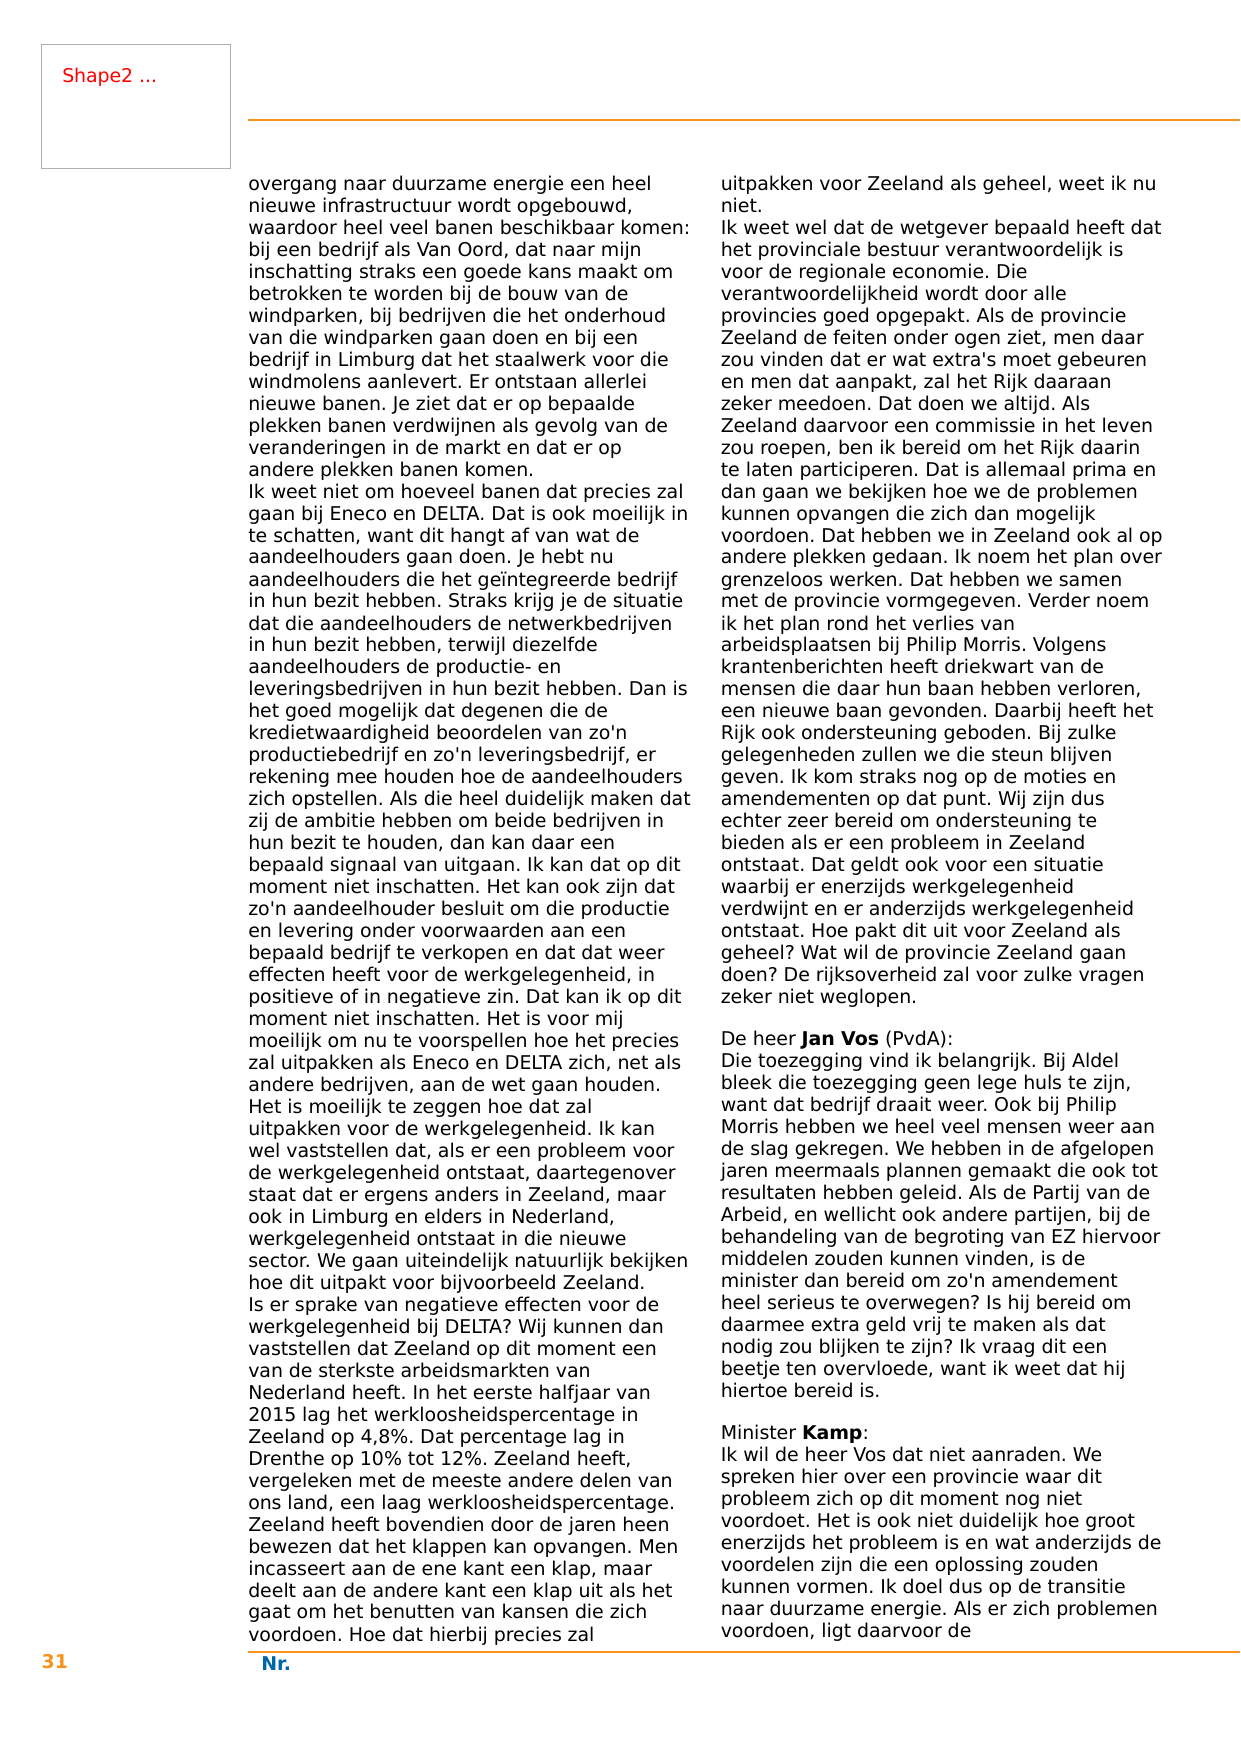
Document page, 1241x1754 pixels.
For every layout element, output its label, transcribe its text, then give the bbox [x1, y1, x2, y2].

text Ik weet niet om hoeveel banen dat precies zal gaan bij Eneco en DELTA. Dat is ook moeilijk in te schatten, want dit hangt af van wat de aandeelhouders gaan doen. Je hebt nu aandeelhouders die het geïntegreerde bedrijf in hun bezit hebben. Straks krijg je de situatie dat die aandeelhouders de netwerkbedrijven in hun bezit hebben, terwijl diezelfde aandeelhouders de productie- en leveringsbedrijven in hun bezit hebben. Dan is het goed mogelijk dat degenen die de kredietwaardigheid beoordelen van zo'n productiebedrijf en zo'n leveringsbedrijf, er rekening mee houden hoe de aandeelhouders zich opstellen. Als die heel duidelijk maken dat zij de ambitie hebben om beide bedrijven in hun bezit te houden, dan kan daar een bepaald signaal van uitgaan. Ik kan dat op dit moment niet inschatten. Het kan ook zijn dat zo'n aandeelhouder besluit om die productie en levering onder voorwaarden aan een bepaald bedrijf te verkopen en dat dat weer effecten heeft voor de werkgelegenheid, in positieve of in negatieve zin. Dat kan ik op dit moment niet inschatten. Het is voor mij moeilijk om nu te voorspellen hoe het precies zal uitpakken als Eneco en DELTA zich, net als andere bedrijven, aan de wet gaan houden. Het is moeilijk te zeggen hoe dat zal uitpakken voor de werkgelegenheid. Ik kan wel vaststellen dat, als er een probleem voor de werkgelegenheid ontstaat, daartegenover staat dat er ergens anders in Zeeland, maar ook in Limburg en elders in Nederland, werkgelegenheid ontstaat in die nieuwe sector. We gaan uiteindelijk natuurlijk bekijken hoe dit uitpakt voor bijvoorbeeld Zeeland. [248, 481, 691, 1294]
text Die toezegging vind ik belangrijk. Bij Aldel bleek die toezegging geen lege huls te zijn, want dat bedrijf draait weer. Ook bij Philip Morris hebben we heel veel mensen weer aan de slag gekregen. We hebben in de afgelopen jaren meermaals plannen gemaakt die ook tot resultaten hebben geleid. Als de Partij van de Arbeid, en wellicht ook andere partijen, bij de behandeling van de begroting van EZ hiervoor middelen zouden kunnen vinden, is de minister dan bereid om zo'n amendement heel serieus te overwegen? Is hij bereid om daarmee extra geld vrij te maken als dat nodig zou blijken te zijn? Ik vraag dit een beetje ten overvloede, want ik weet dat hij hiertoe bereid is. [721, 1050, 1163, 1402]
text Ik wil de heer Vos dat niet aanraden. We spreken hier over een provincie waar dit probleem zich op dit moment nog niet voordoet. Het is ook niet duidelijk hoe groot enerzijds het probleem is en wat anderzijds de voordelen zijn die een oplossing zouden kunnen vormen. Ik doel dus op de transitie naar duurzame energie. Als er zich problemen voordoen, ligt daarvoor de [721, 1444, 1163, 1641]
text Minister Kamp: [721, 1422, 1163, 1444]
text uitpakken voor Zeeland als geheel, weet ik nu niet. [721, 173, 1163, 217]
text De heer Jan Vos (PvdA): [721, 1028, 1163, 1050]
text overgang naar duurzame energie een heel nieuwe infrastructuur wordt opgebouwd, waardoor heel veel banen beschikbaar komen: bij een bedrijf als Van Oord, dat naar mijn inschatting straks een goede kans maakt om betrokken te worden bij de bouw van de windparken, bij bedrijven die het onderhoud van die windparken gaan doen en bij een bedrijf in Limburg dat het staalwerk voor die windmolens aanlevert. Er ontstaan allerlei nieuwe banen. Je ziet dat er op bepaalde plekken banen verdwijnen als gevolg van de veranderingen in de markt en dat er op andere plekken banen komen. [248, 173, 691, 481]
text Ik weet wel dat de wetgever bepaald heeft dat het provinciale bestuur verantwoordelijk is voor de regionale economie. Die verantwoordelijkheid wordt door alle provincies goed opgepakt. Als de provincie Zeeland de feiten onder ogen ziet, men daar zou vinden dat er wat extra's moet gebeuren en men dat aanpakt, zal het Rijk daaraan zeker meedoen. Dat doen we altijd. Als Zeeland daarvoor een commissie in het leven zou roepen, ben ik bereid om het Rijk daarin te laten participeren. Dat is allemaal prima en dan gaan we bekijken hoe we de problemen kunnen opvangen die zich dan mogelijk voordoen. Dat hebben we in Zeeland ook al op andere plekken gedaan. Ik noem het plan over grenzeloos werken. Dat hebben we samen met de provincie vormgegeven. Verder noem ik het plan rond het verlies van arbeidsplaatsen bij Philip Morris. Volgens krantenberichten heeft driekwart van de mensen die daar hun baan hebben verloren, een nieuwe baan gevonden. Daarbij heeft het Rijk ook ondersteuning geboden. Bij zulke gelegenheden zullen we die steun blijven geven. Ik kom straks nog op de moties en amendementen op dat punt. Wij zijn dus echter zeer bereid om ondersteuning te bieden als er een probleem in Zeeland ontstaat. Dat geldt ook voor een situatie waarbij er enerzijds werkgelegenheid verdwijnt en er anderzijds werkgelegenheid ontstaat. Hoe pakt dit uit voor Zeeland als geheel? Wat wil de provincie Zeeland gaan doen? De rijksoverheid zal voor zulke vragen zeker niet weglopen. [721, 217, 1163, 1008]
text Is er sprake van negatieve effecten voor de werkgelegenheid bij DELTA? Wij kunnen dan vaststellen dat Zeeland op dit moment een van de sterkste arbeidsmarkten van Nederland heeft. In het eerste halfjaar van 2015 lag het werkloosheidspercentage in Zeeland op 4,8%. Dat percentage lag in Drenthe op 10% tot 12%. Zeeland heeft, vergeleken met de meeste andere delen van ons land, een laag werkloosheidspercentage. Zeeland heeft bovendien door de jaren heen bewezen dat het klappen kan opvangen. Men incasseert aan de ene kant een klap, maar deelt aan de andere kant een klap uit als het gaat om het benutten van kansen die zich voordoen. Hoe dat hierbij precies zal [248, 1294, 691, 1645]
